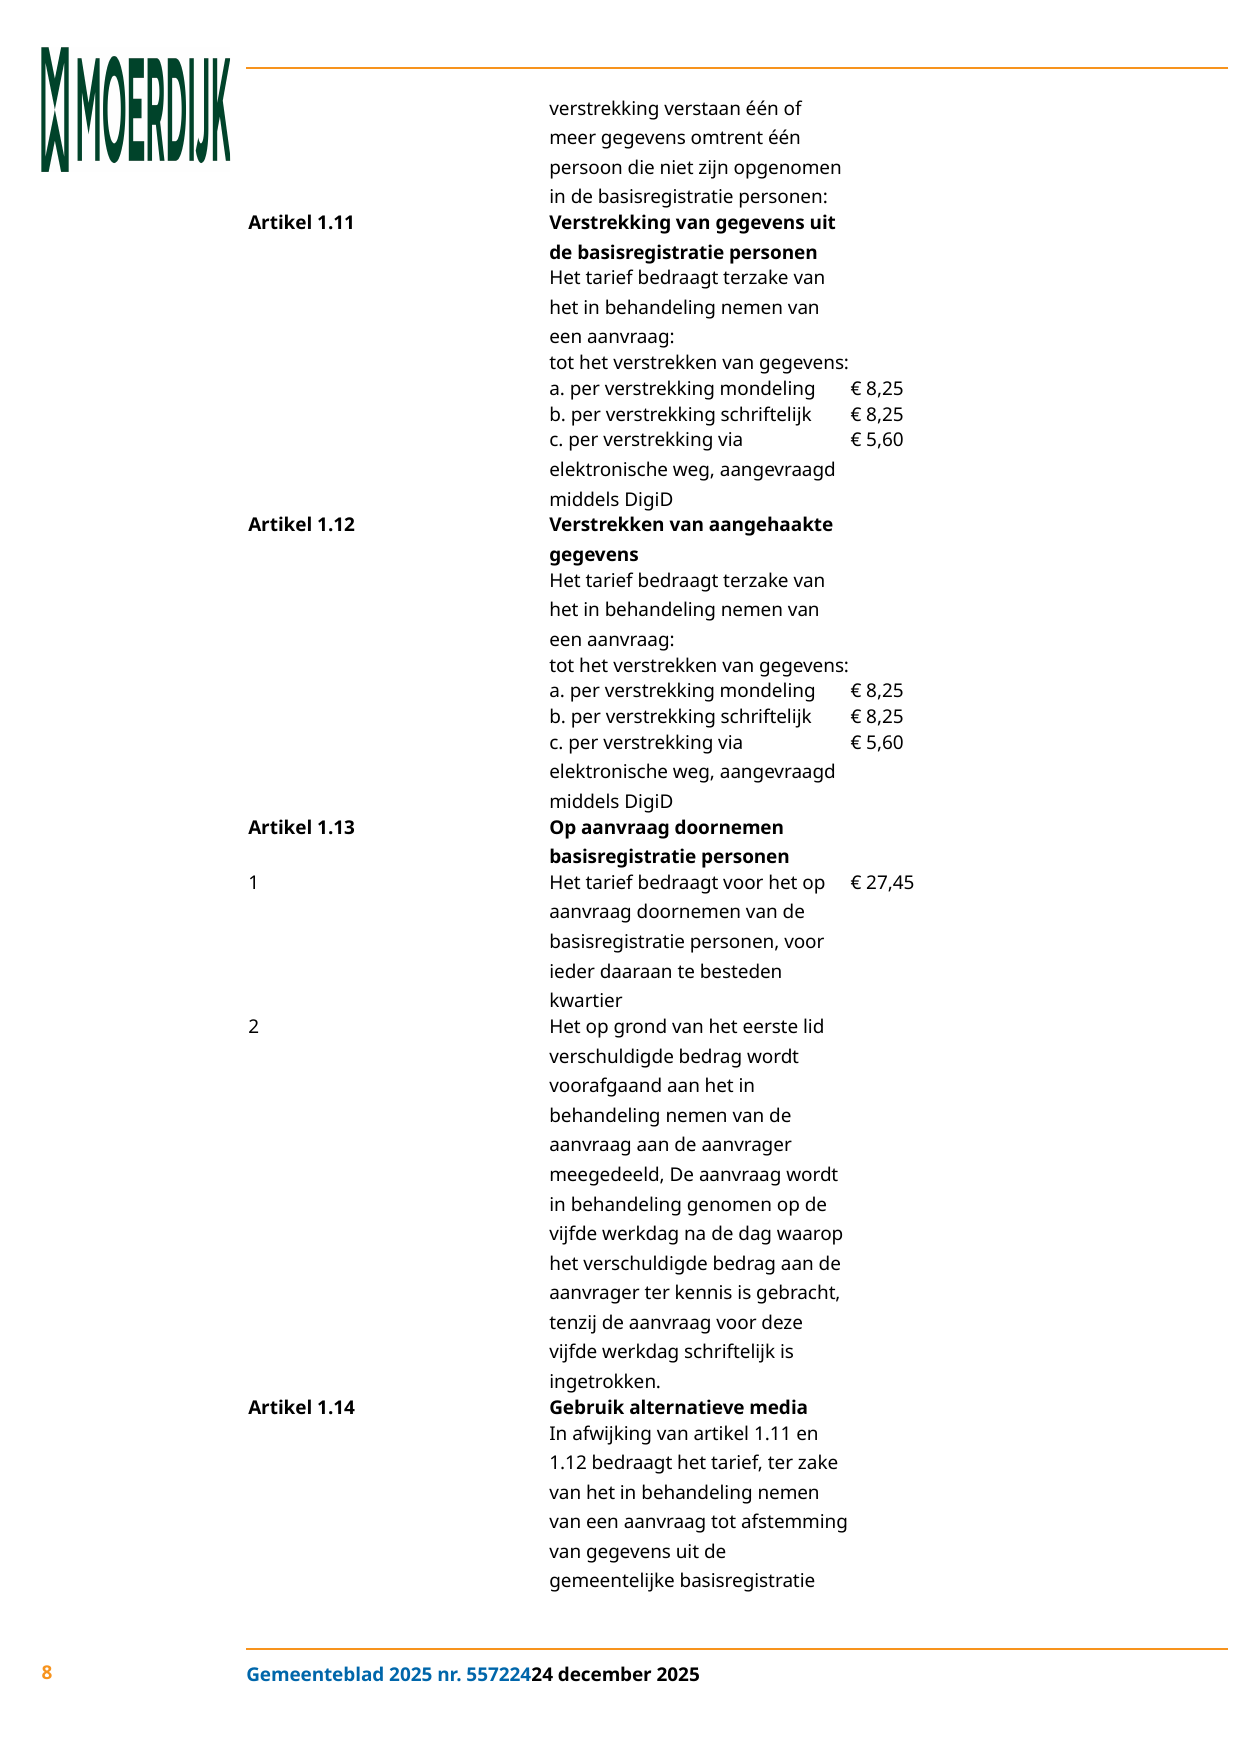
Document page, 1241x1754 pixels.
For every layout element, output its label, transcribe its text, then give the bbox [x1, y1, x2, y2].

table_cell € 5,60 [850, 729, 1152, 814]
table_cell [248, 652, 549, 814]
table_cell Artikel 1.12 [248, 512, 549, 567]
table_cell [850, 652, 1152, 677]
table_cell € 8,25 [850, 401, 1152, 427]
table_cell [850, 1013, 1152, 1394]
table_cell € 8,25 [850, 678, 1152, 703]
table_cell b. per verstrekking schriftelijk [549, 401, 850, 427]
table_cell [850, 512, 1152, 567]
table_cell [248, 1420, 549, 1593]
table_cell a. per verstrekking mondeling [549, 375, 850, 401]
table_cell Het tarief bedraagt terzake van het in behandeling nemen van een aanvraag: [549, 265, 850, 349]
table_cell [248, 265, 549, 349]
table_cell c. per verstrekking via elektronische weg, aangevraagd middels DigiD [549, 729, 850, 814]
table_cell 2 [248, 1013, 549, 1394]
table_cell [850, 95, 1152, 209]
table_cell [850, 814, 1152, 869]
table_cell [850, 265, 1152, 349]
table_cell 1 [248, 869, 549, 1013]
table_cell Het tarief bedraagt terzake van het in behandeling nemen van een aanvraag: [549, 567, 850, 652]
table_cell In afwijking van artikel 1.11 en 1.12 bedraagt het tarief, ter zake van het in behandeling nemen van een aanvraag tot afstemming van gegevens uit de gemeentelijke basisregistratie [549, 1420, 850, 1593]
table_cell [850, 1420, 1152, 1593]
table_cell [850, 1394, 1152, 1420]
table_cell € 8,25 [850, 375, 1152, 401]
table_cell Het op grond van het eerste lid verschuldigde bedrag wordt voorafgaand aan het in behandeling nemen van de aanvraag aan de aanvrager meegedeeld, De aanvraag wordt in behandeling genomen op de vijfde werkdag na de dag waarop het verschuldigde bedrag aan de aanvrager ter kennis is gebracht, tenzij de aanvraag voor deze vijfde werkdag schriftelijk is ingetrokken. [549, 1013, 850, 1394]
table_cell [248, 350, 549, 512]
table_cell [850, 567, 1152, 652]
table_cell [248, 567, 549, 652]
table_cell tot het verstrekken van gegevens: [549, 652, 850, 677]
table_cell € 8,25 [850, 703, 1152, 729]
table_cell verstrekking verstaan één of meer gegevens omtrent één persoon die niet zijn opgenomen in de basisregistratie personen: [549, 95, 850, 209]
table_cell € 5,60 [850, 427, 1152, 512]
table_cell € 27,45 [850, 869, 1152, 1013]
table_cell a. per verstrekking mondeling [549, 678, 850, 703]
table_cell tot het verstrekken van gegevens: [549, 350, 850, 375]
picture [41, 47, 231, 172]
table_cell [248, 95, 549, 209]
table_cell Artikel 1.13 [248, 814, 549, 869]
table_cell Het tarief bedraagt voor het op aanvraag doornemen van de basisregistratie personen, voor ieder daaraan te besteden kwartier [549, 869, 850, 1013]
table_cell Artikel 1.14 [248, 1394, 549, 1420]
table_cell Gebruik alternatieve media [549, 1394, 850, 1420]
table_cell Artikel 1.11 [248, 209, 549, 264]
table_cell [850, 209, 1152, 264]
table_cell Verstrekking van gegevens uit de basisregistratie personen [549, 209, 850, 264]
table_cell Op aanvraag doornemen basisregistratie personen [549, 814, 850, 869]
table_cell Verstrekken van aangehaakte gegevens [549, 512, 850, 567]
table_cell b. per verstrekking schriftelijk [549, 703, 850, 729]
table_cell [850, 350, 1152, 375]
table_cell c. per verstrekking via elektronische weg, aangevraagd middels DigiD [549, 427, 850, 512]
